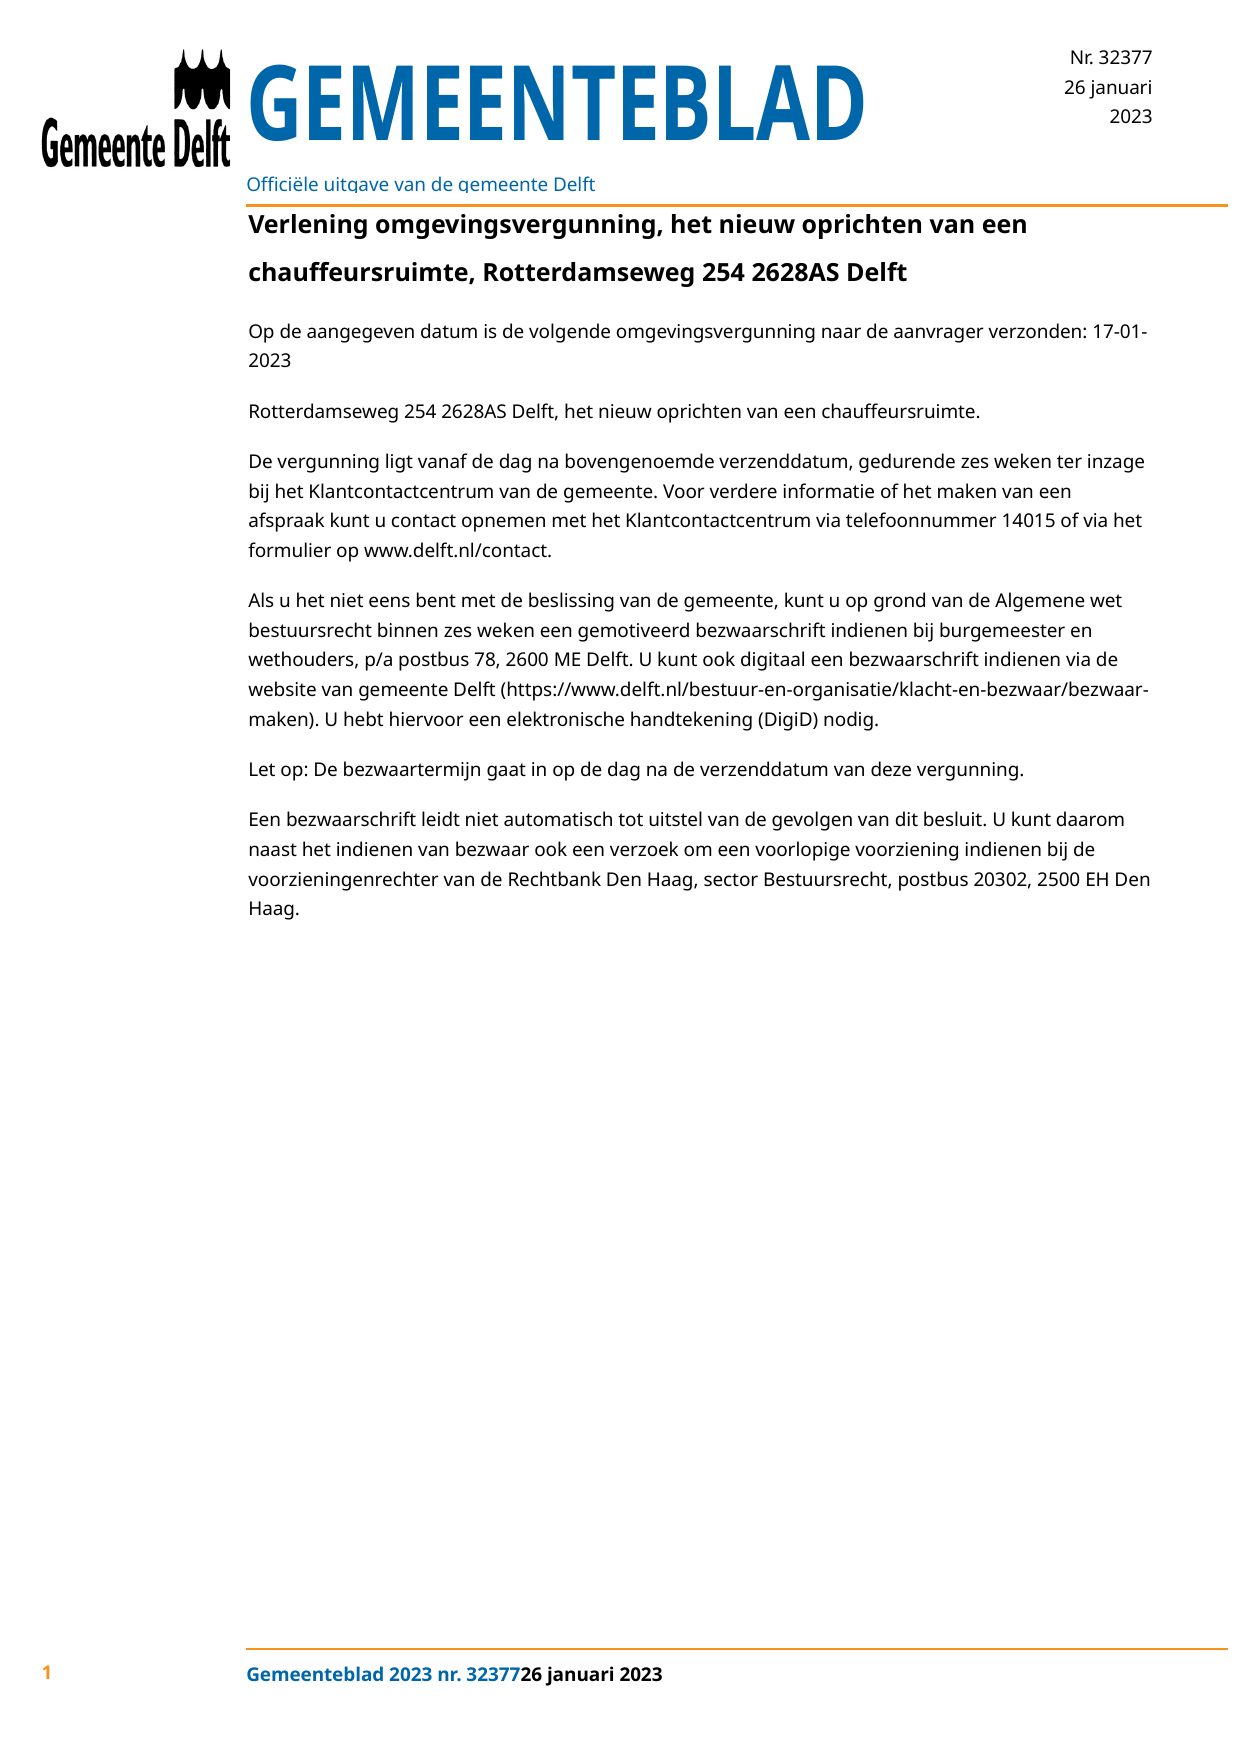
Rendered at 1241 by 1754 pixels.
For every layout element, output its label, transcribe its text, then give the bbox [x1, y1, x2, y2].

text Let op: De bezwaartermijn gaat in op de dag na de verzenddatum van deze vergunning. [248, 756, 1152, 782]
text Als u het niet eens bent met de beslissing van de gemeente, kunt u op grond van de Algemene wet bestuursrecht binnen zes weken een gemotiveerd bezwaarschrift indienen bij burgemeester en wethouders, p/a postbus 78, 2600 ME Delft. U kunt ook digitaal een bezwaarschrift indienen via de website van gemeente Delft (https://www.delft.nl/bestuur-en-organisatie/klacht-en-bezwaar/bezwaar-maken). U hebt hiervoor een elektronische handtekening (DigiD) nodig. [248, 587, 1152, 732]
text Verlening omgevingsvergunning, het nieuw oprichten van een chauffeursruimte, Rotterdamseweg 254 2628AS Delft [248, 207, 1152, 288]
text Rotterdamseweg 254 2628AS Delft, het nieuw oprichten van een chauffeursruimte. [248, 398, 1152, 424]
picture [41, 47, 231, 172]
text Een bezwaarschrift leidt niet automatisch tot uitstel van de gevolgen van dit besluit. U kunt daarom naast het indienen van bezwaar ook een verzoek om een voorlopige voorziening indienen bij de voorzieningenrechter van de Rechtbank Den Haag, sector Bestuursrecht, postbus 20302, 2500 EH Den Haag. [248, 807, 1152, 921]
text De vergunning ligt vanaf de dag na bovengenoemde verzenddatum, gedurende zes weken ter inzage bij het Klantcontactcentrum van de gemeente. Voor verdere informatie of het maken van een afspraak kunt u contact opnemen met het Klantcontactcentrum via telefoonnummer 14015 of via het formulier op www.delft.nl/contact. [248, 448, 1152, 563]
text Op de aangegeven datum is de volgende omgevingsvergunning naar de aanvrager verzonden: 17-01-2023 [248, 318, 1152, 373]
